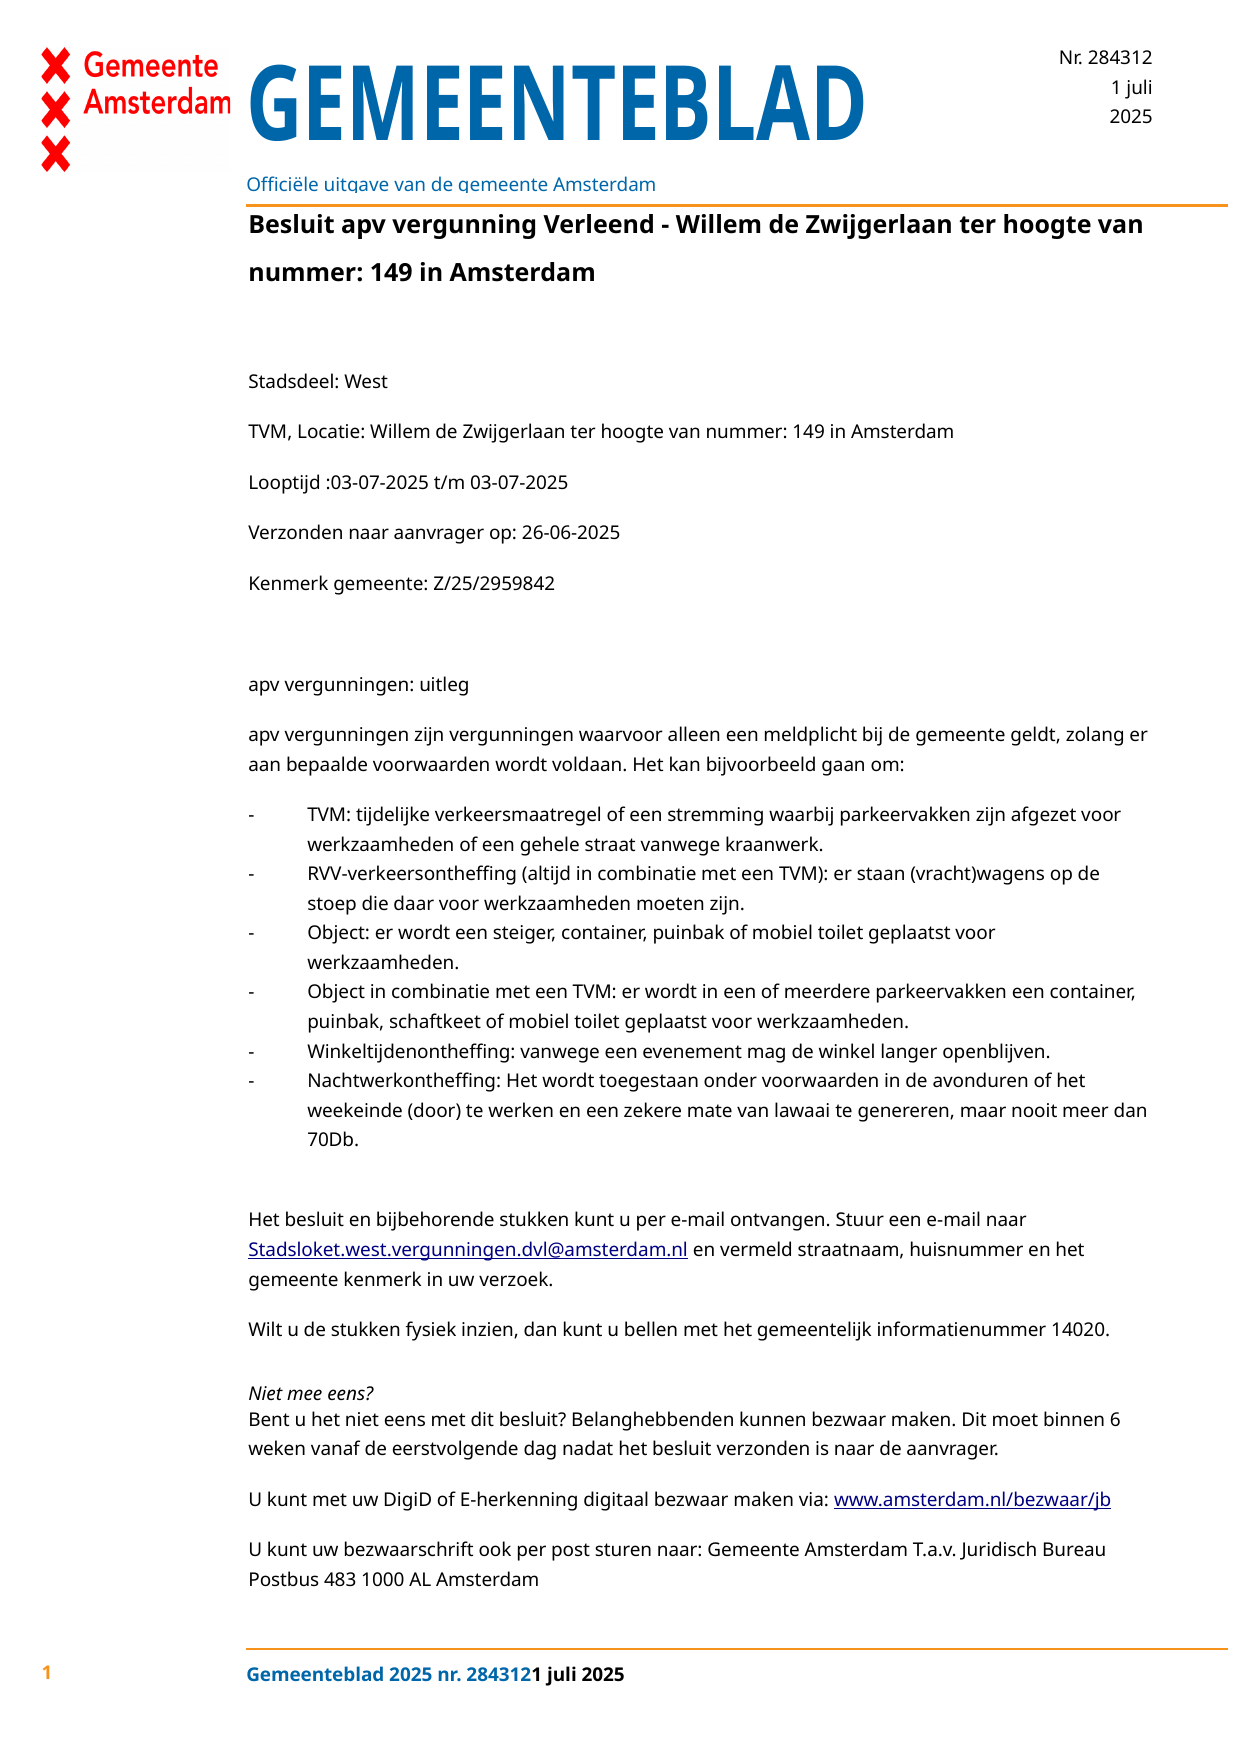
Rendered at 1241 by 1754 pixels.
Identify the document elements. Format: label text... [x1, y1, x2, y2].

list RVV-verkeersontheffing (altijd in combinatie met een TVM): er staan (vracht)wagens op de stoep die daar voor werkzaamheden moeten zijn. [248, 860, 1152, 916]
text Bent u het niet eens met dit besluit? Belanghebbenden kunnen bezwaar maken. Dit moet binnen 6 weken vanaf de eerstvolgende dag nadat het besluit verzonden is naar de aanvrager. [248, 1406, 1152, 1461]
text TVM, Locatie: Willem de Zwijgerlaan ter hoogte van nummer: 149 in Amsterdam [248, 419, 1152, 444]
text Looptijd :03-07-2025 t/m 03-07-2025 [248, 469, 1152, 495]
text Niet mee eens? [248, 1380, 1152, 1406]
list Winkeltijdenontheffing: vanwege een evenement mag de winkel langer openblijven. [248, 1038, 1152, 1064]
text Het besluit en bijbehorende stukken kunt u per e-mail ontvangen. Stuur een e-mail naar Stadsloket.west.vergunningen.dvl@amsterdam.nl en vermeld straatnaam, huisnummer en het gemeente kenmerk in uw verzoek. [248, 1207, 1152, 1292]
picture [41, 47, 231, 172]
list TVM: tijdelijke verkeersmaatregel of een stremming waarbij parkeervakken zijn afgezet voor werkzaamheden of een gehele straat vanwege kraanwerk. [248, 801, 1152, 857]
text Kenmerk gemeente: Z/25/2959842 [248, 570, 1152, 596]
text U kunt met uw DigiD of E-herkenning digitaal bezwaar maken via: www.amsterdam.nl/bezwaar/jb [248, 1486, 1152, 1512]
list Nachtwerkontheffing: Het wordt toegestaan onder voorwaarden in de avonduren of het weekeinde (door) te werken en een zekere mate van lawaai te genereren, maar nooit meer dan 70Db. [248, 1067, 1152, 1152]
text U kunt uw bezwaarschrift ook per post sturen naar: Gemeente Amsterdam T.a.v. Juridisch Bureau Postbus 483 1000 AL Amsterdam [248, 1536, 1152, 1592]
list Object: er wordt een steiger, container, puinbak of mobiel toilet geplaatst voor werkzaamheden. [248, 919, 1152, 975]
text apv vergunningen: uitleg [248, 671, 1152, 697]
text Wilt u de stukken fysiek inzien, dan kunt u bellen met het gemeentelijk informatienummer 14020. [248, 1316, 1152, 1342]
text Verzonden naar aanvrager op: 26-06-2025 [248, 519, 1152, 545]
text apv vergunningen zijn vergunningen waarvoor alleen een meldplicht bij de gemeente geldt, zolang er aan bepaalde voorwaarden wordt voldaan. Het kan bijvoorbeeld gaan om: [248, 721, 1152, 777]
text Stadsdeel: West [248, 368, 1152, 394]
text Besluit apv vergunning Verleend - Willem de Zwijgerlaan ter hoogte van nummer: 149 in Amsterdam [248, 207, 1152, 288]
list Object in combinatie met een TVM: er wordt in een of meerdere parkeervakken een container, puinbak, schaftkeet of mobiel toilet geplaatst voor werkzaamheden. [248, 979, 1152, 1034]
